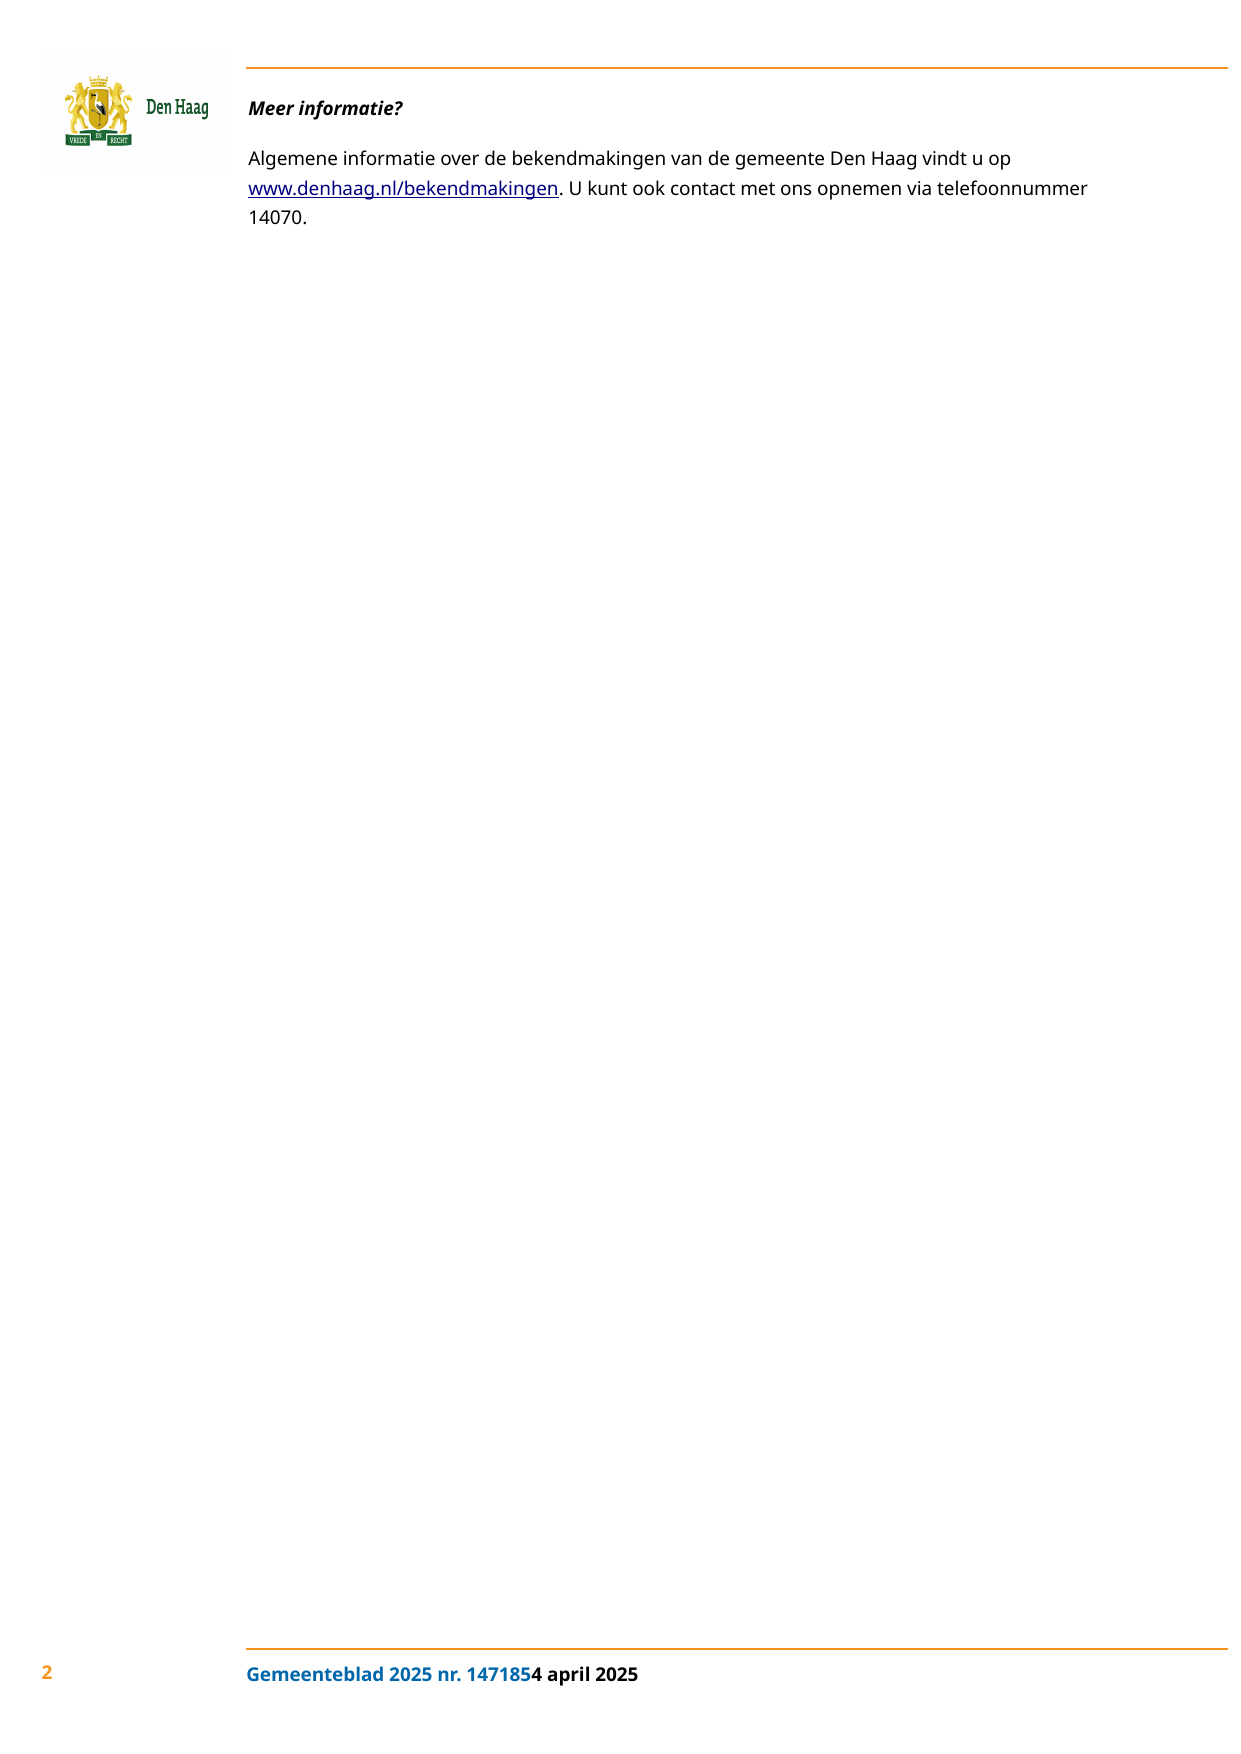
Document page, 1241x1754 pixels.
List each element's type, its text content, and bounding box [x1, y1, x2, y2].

text Meer informatie? [248, 95, 1152, 121]
picture [41, 47, 231, 172]
text Algemene informatie over de bekendmakingen van de gemeente Den Haag vindt u op www.denhaag.nl/bekendmakingen. U kunt ook contact met ons opnemen via telefoonnummer 14070. [248, 145, 1152, 230]
